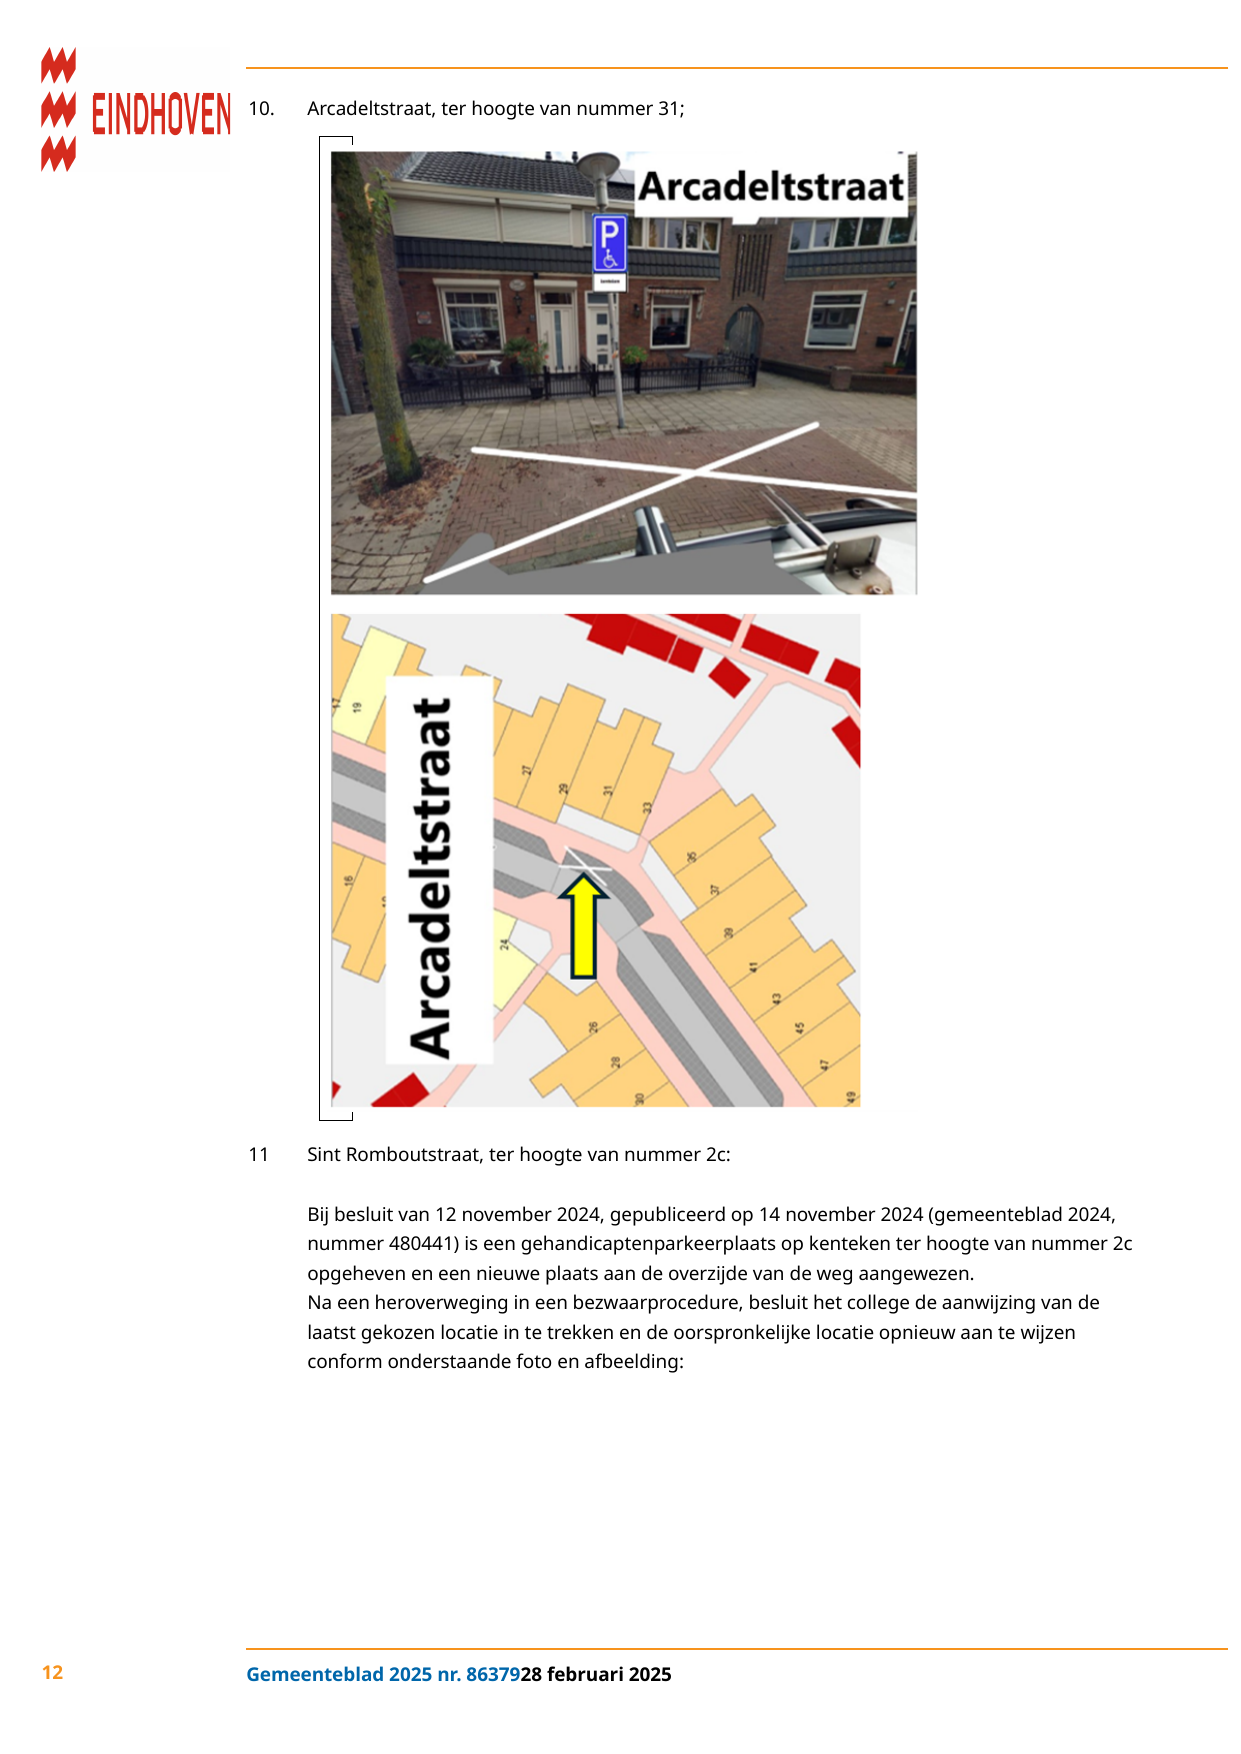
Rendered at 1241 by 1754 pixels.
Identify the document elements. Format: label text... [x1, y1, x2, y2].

list Sint Romboutstraat, ter hoogte van nummer 2c: [248, 1142, 1152, 1167]
list Arcadeltstraat, ter hoogte van nummer 31; [248, 95, 1152, 121]
picture [41, 47, 231, 172]
picture [327, 145, 919, 1112]
list Na een heroverweging in een bezwaarprocedure, besluit het college de aanwijzing van de laatst gekozen locatie in te trekken en de oorspronkelijke locatie opnieuw aan te wijzen conform onderstaande foto en afbeelding: [248, 1289, 1152, 1374]
list Bij besluit van 12 november 2024, gepubliceerd op 14 november 2024 (gemeenteblad 2024, nummer 480441) is een gehandicaptenparkeerplaats op kenteken ter hoogte van nummer 2c opgeheven en een nieuwe plaats aan de overzijde van de weg aangewezen. [248, 1201, 1152, 1286]
